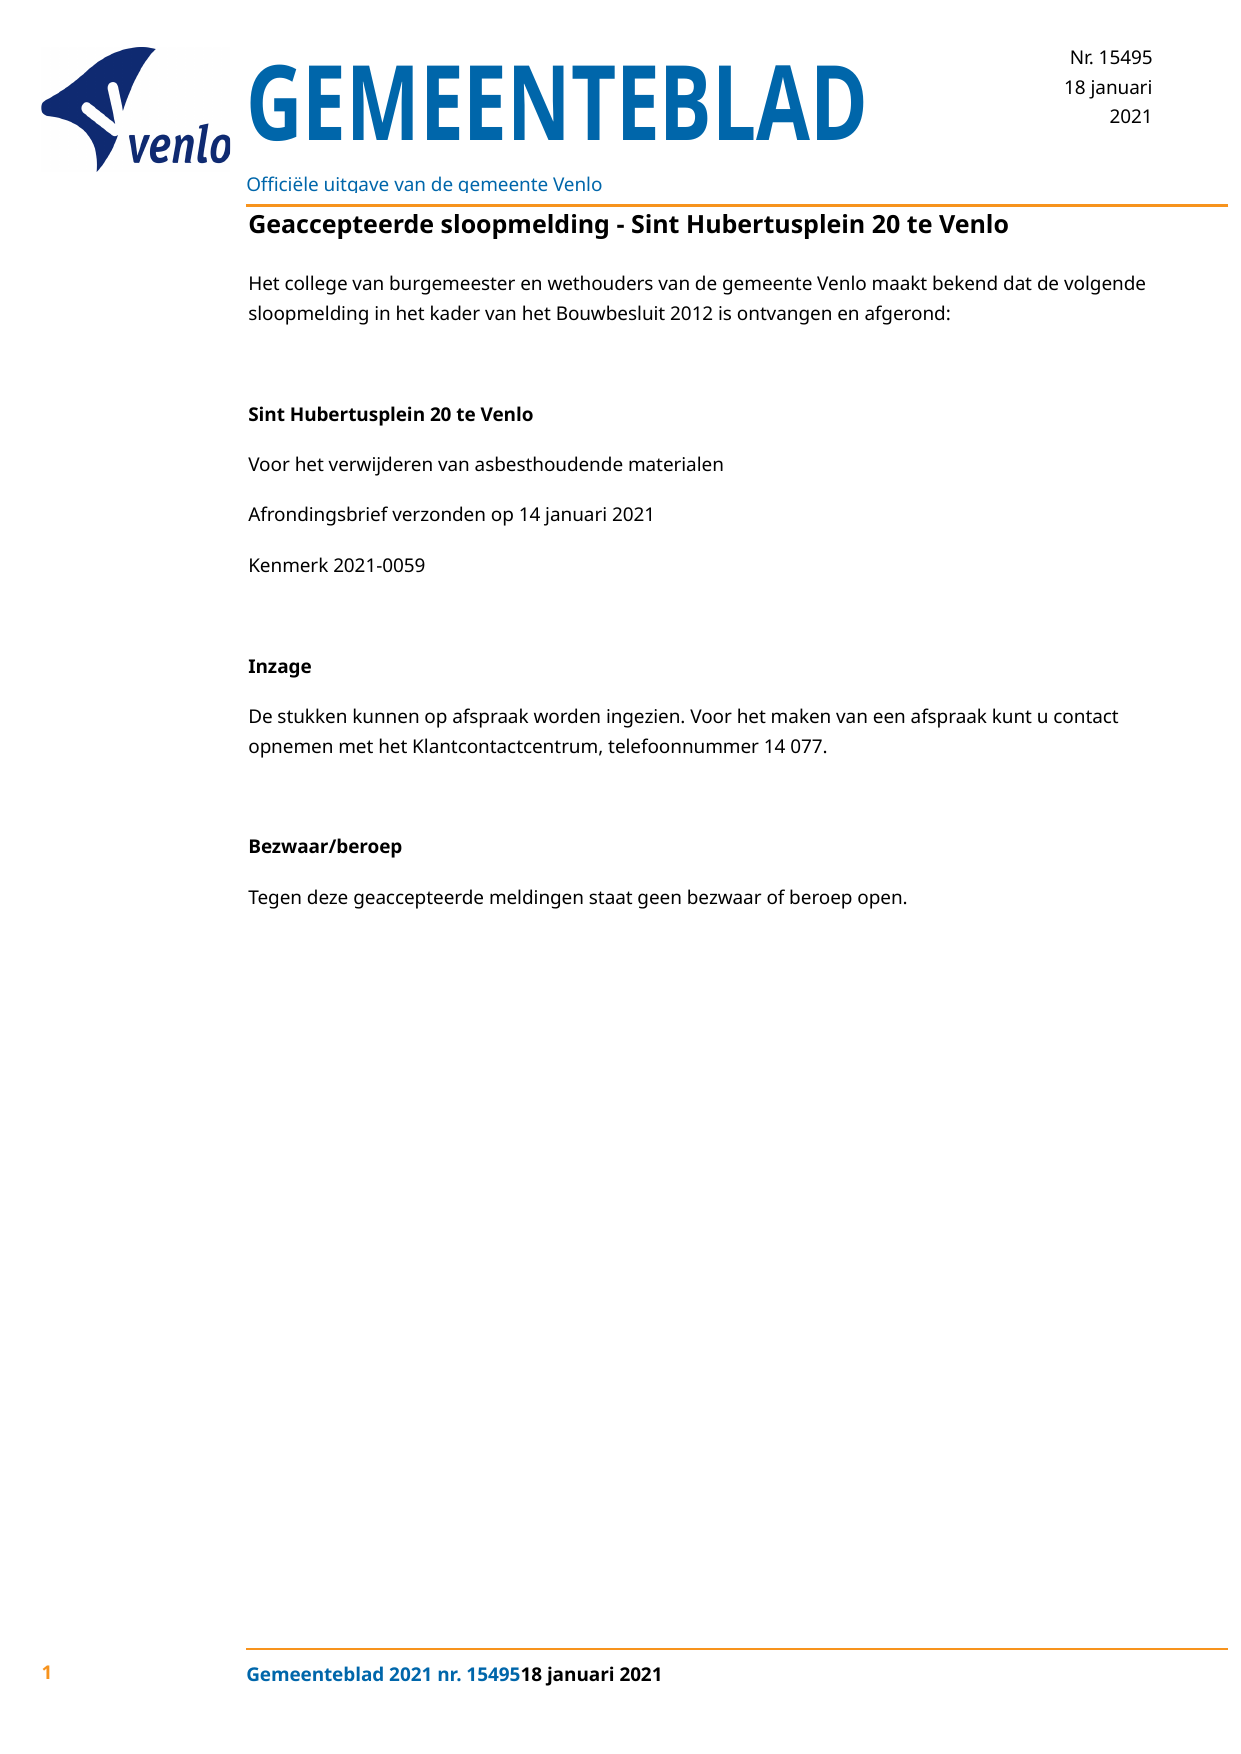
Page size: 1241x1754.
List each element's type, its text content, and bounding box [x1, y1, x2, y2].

text Voor het verwijderen van asbesthoudende materialen [248, 451, 1152, 477]
text Inzage [248, 653, 1152, 678]
text Afrondingsbrief verzonden op 14 januari 2021 [248, 502, 1152, 527]
text Sint Hubertusplein 20 te Venlo [248, 401, 1152, 426]
text Kenmerk 2021-0059 [248, 552, 1152, 578]
text De stukken kunnen op afspraak worden ingezien. Voor het maken van een afspraak kunt u contact opnemen met het Klantcontactcentrum, telefoonnummer 14 077. [248, 703, 1152, 758]
text Geaccepteerde sloopmelding - Sint Hubertusplein 20 te Venlo [248, 207, 1152, 241]
text Het college van burgemeester en wethouders van de gemeente Venlo maakt bekend dat de volgende sloopmelding in het kader van het Bouwbesluit 2012 is ontvangen en afgerond: [248, 270, 1152, 326]
text Tegen deze geaccepteerde meldingen staat geen bezwaar of beroep open. [248, 884, 1152, 910]
text Bezwaar/beroep [248, 834, 1152, 859]
picture [41, 47, 231, 172]
